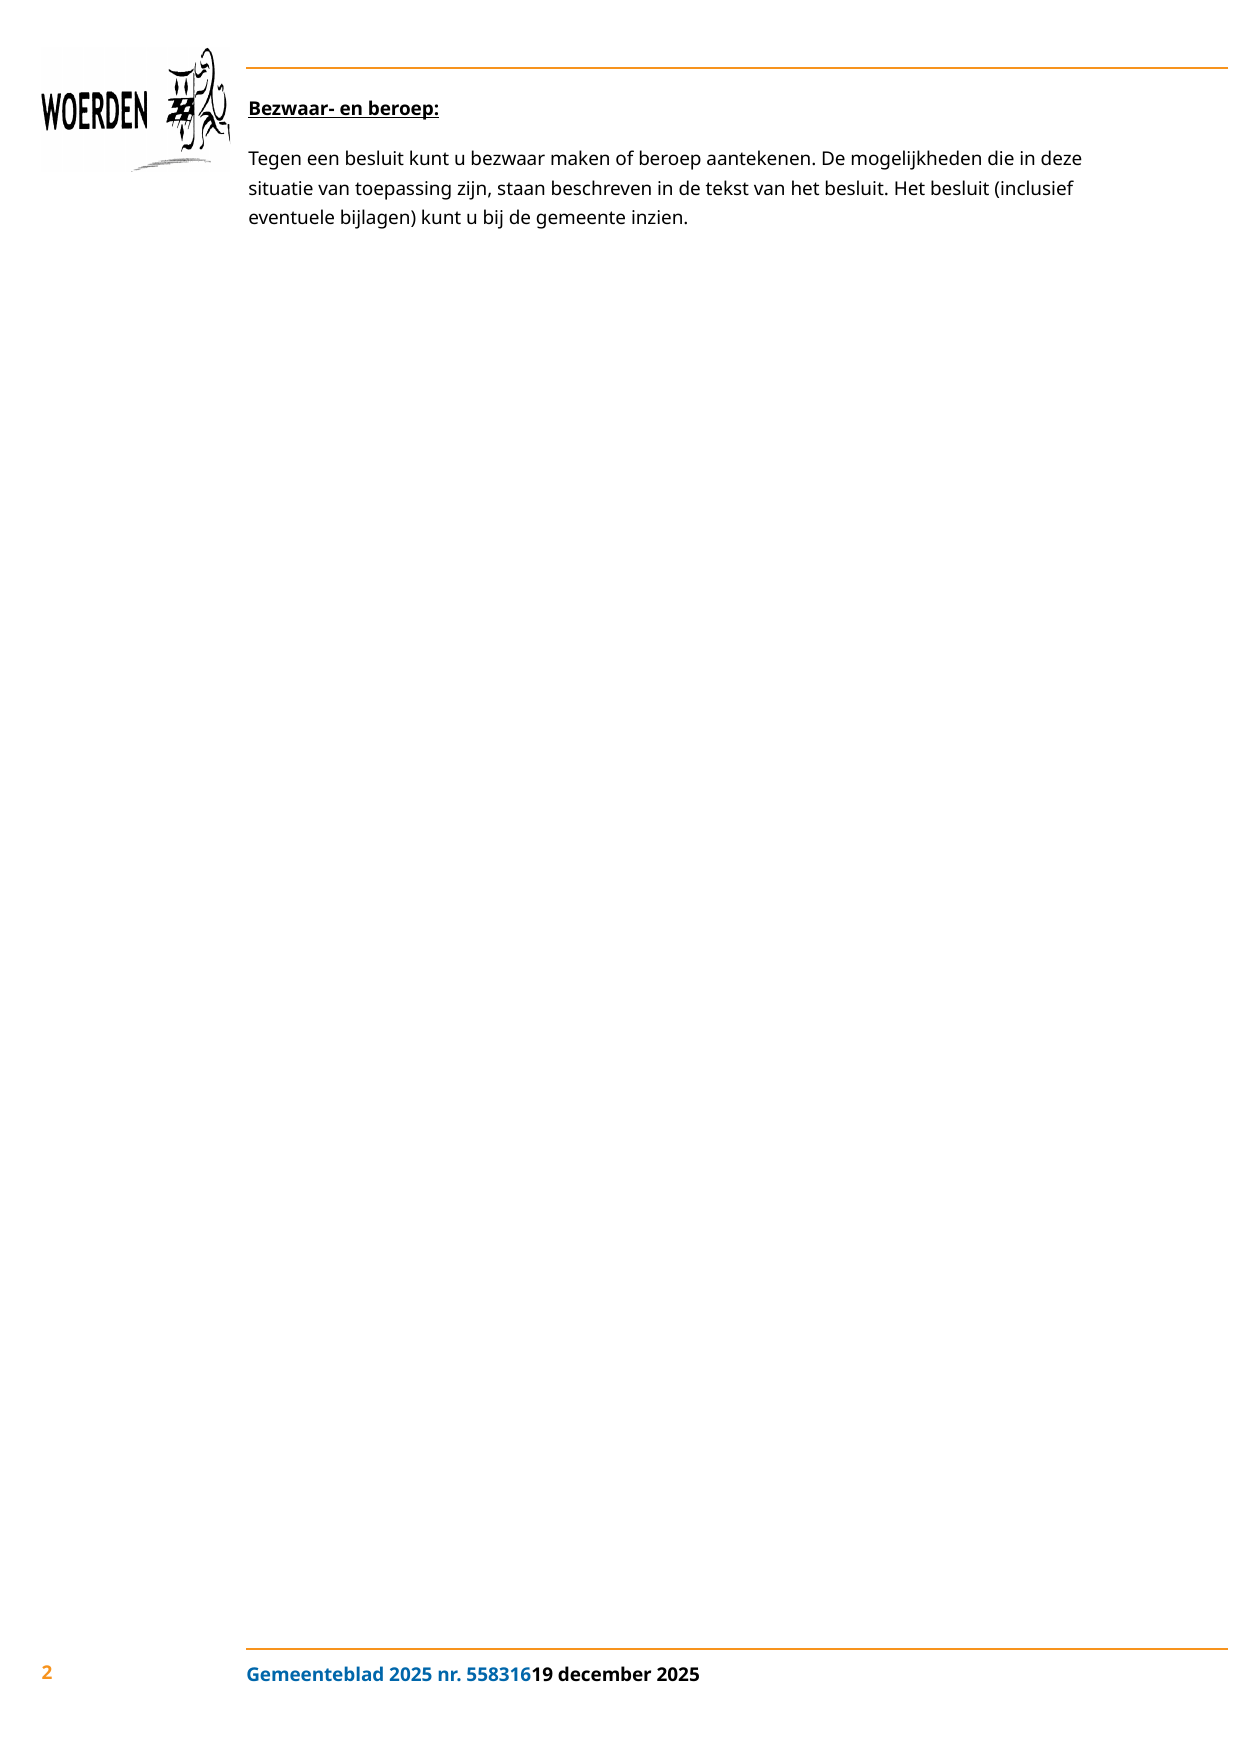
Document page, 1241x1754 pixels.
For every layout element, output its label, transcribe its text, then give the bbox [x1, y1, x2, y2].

text Tegen een besluit kunt u bezwaar maken of beroep aantekenen. De mogelijkheden die in deze situatie van toepassing zijn, staan beschreven in de tekst van het besluit. Het besluit (inclusief eventuele bijlagen) kunt u bij de gemeente inzien. [248, 145, 1152, 230]
text Bezwaar- en beroep: [248, 95, 1152, 121]
picture [41, 47, 231, 172]
